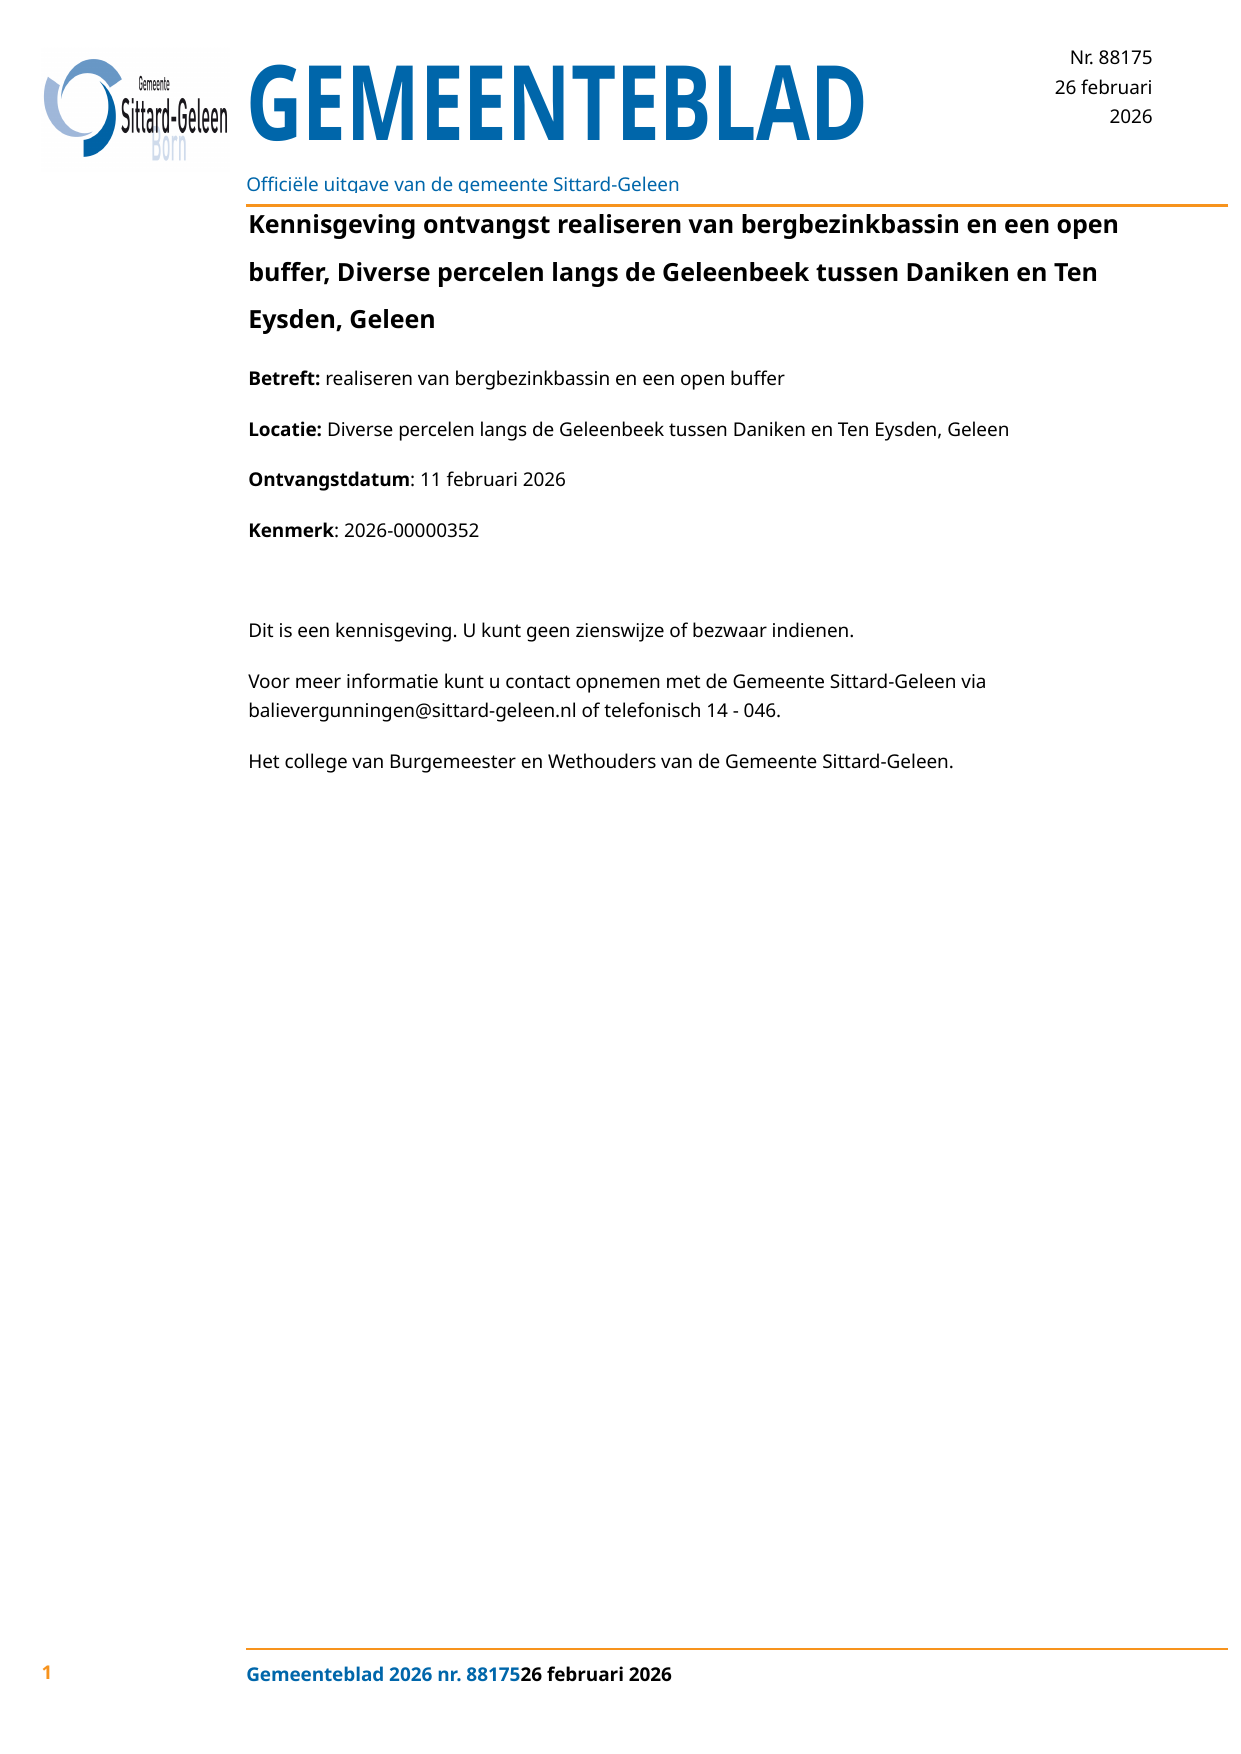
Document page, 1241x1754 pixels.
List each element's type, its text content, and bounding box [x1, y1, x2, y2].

text Ontvangstdatum: 11 februari 2026 [248, 466, 1152, 492]
text Betreft: realiseren van bergbezinkbassin en een open buffer [248, 366, 1152, 391]
text Locatie: Diverse percelen langs de Geleenbeek tussen Daniken en Ten Eysden, Geleen [248, 416, 1152, 442]
text Het college van Burgemeester en Wethouders van de Gemeente Sittard-Geleen. [248, 748, 1152, 774]
text Kennisgeving ontvangst realiseren van bergbezinkbassin en een open buffer, Diverse percelen langs de Geleenbeek tussen Daniken en Ten Eysden, Geleen [248, 207, 1152, 336]
text Kenmerk: 2026-00000352 [248, 517, 1152, 542]
text Voor meer informatie kunt u contact opnemen met de Gemeente Sittard-Geleen via balievergunningen@sittard-geleen.nl of telefonisch 14 - 046. [248, 668, 1152, 723]
picture [41, 47, 231, 172]
text Dit is een kennisgeving. U kunt geen zienswijze of bezwaar indienen. [248, 618, 1152, 643]
